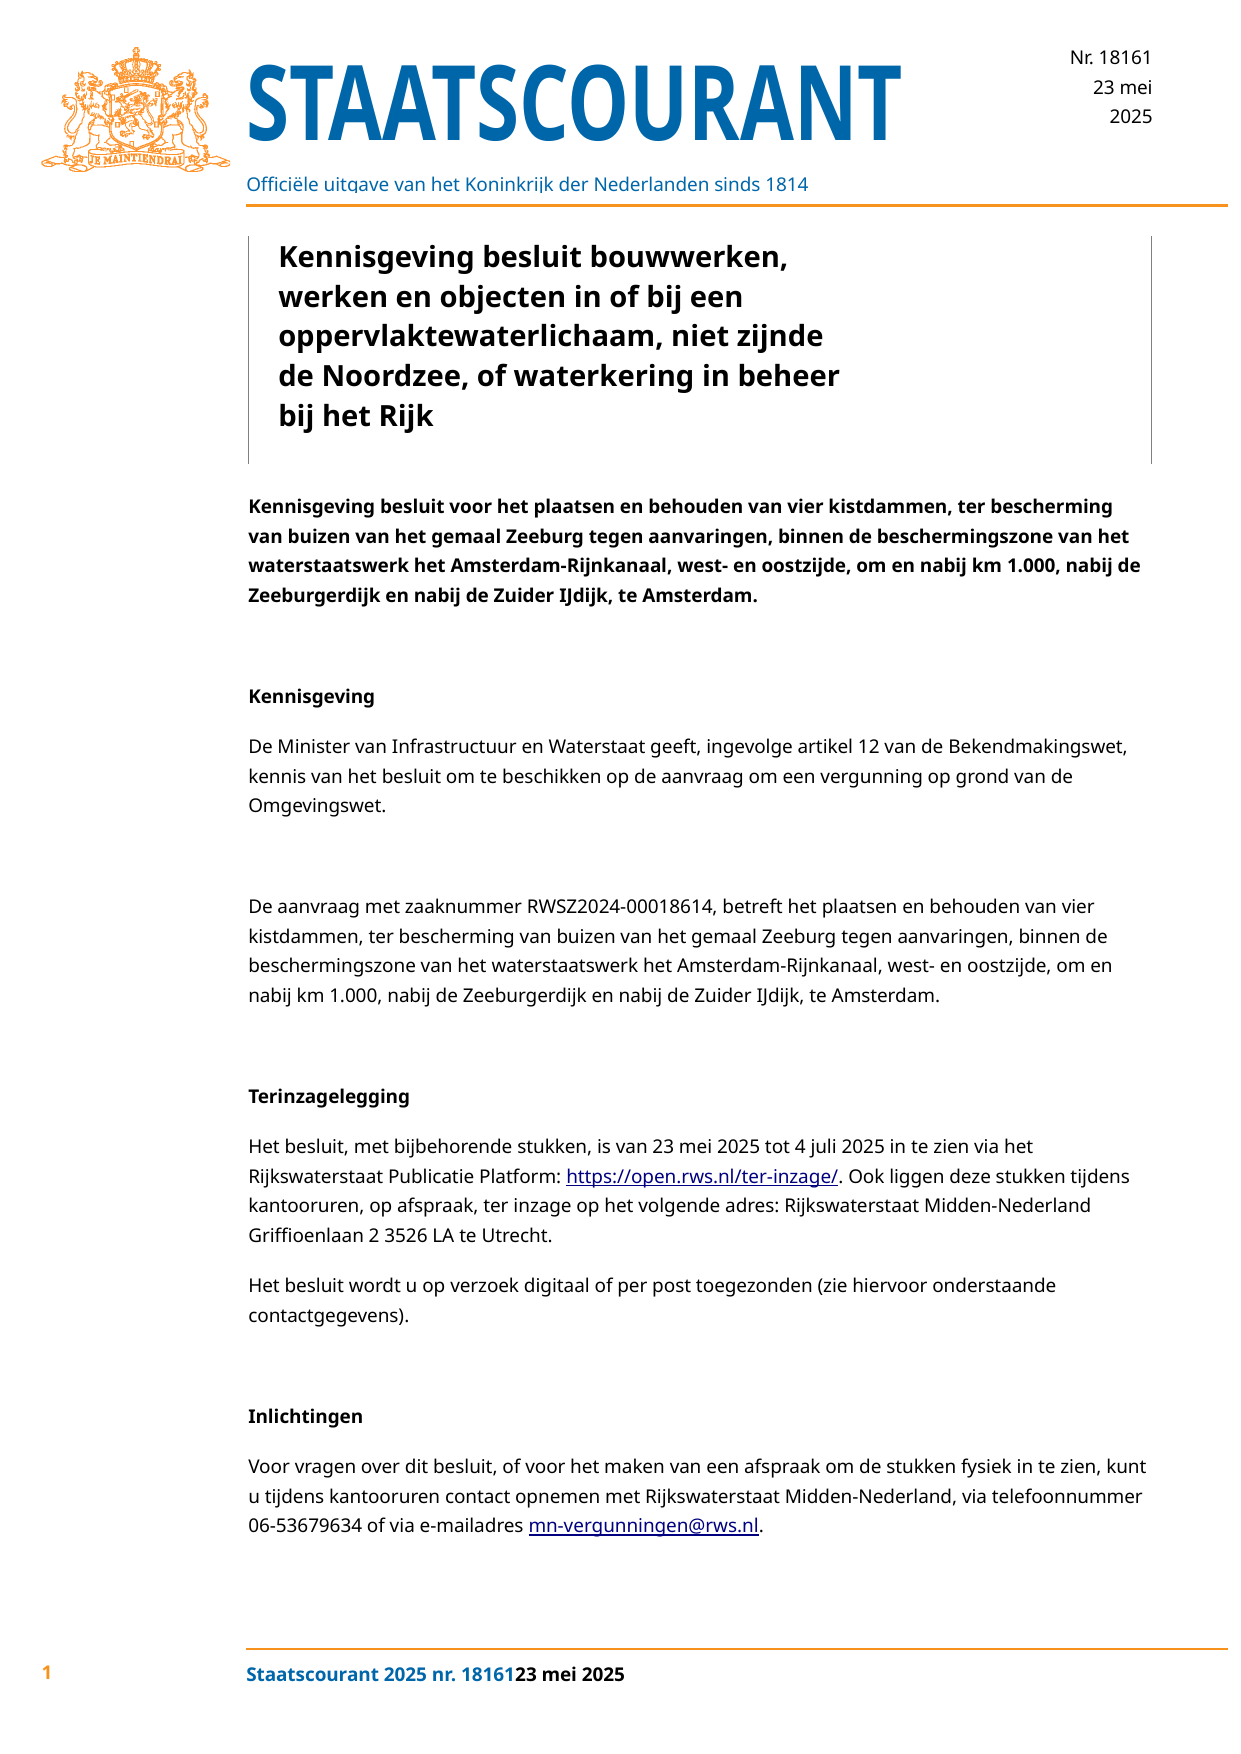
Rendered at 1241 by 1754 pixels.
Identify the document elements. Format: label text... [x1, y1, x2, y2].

text Het besluit wordt u op verzoek digitaal of per post toegezonden (zie hiervoor onderstaande contactgegevens). [248, 1272, 1152, 1328]
picture [912, 236, 1090, 414]
table_header Kennisgeving besluit bouwwerken, werken en objecten in of bij een oppervlaktewaterlichaam, niet zijnde de Noordzee, of waterkering in beheer bij het Rijk [249, 236, 850, 464]
table_header [850, 236, 912, 413]
table_header [1090, 236, 1151, 413]
table_header [850, 414, 1151, 464]
text Het besluit, met bijbehorende stukken, is van 23 mei 2025 tot 4 juli 2025 in te zien via het Rijkswaterstaat Publicatie Platform: https://open.rws.nl/ter-inzage/. Ook liggen deze stukken tijdens kantooruren, op afspraak, ter inzage op het volgende adres: Rijkswaterstaat Midden-Nederland Griffioenlaan 2 3526 LA te Utrecht. [248, 1133, 1152, 1248]
text Kennisgeving [248, 683, 1152, 709]
text Voor vragen over dit besluit, of voor het maken van een afspraak om de stukken fysiek in te zien, kunt u tijdens kantooruren contact opnemen met Rijkswaterstaat Midden-Nederland, via telefoonnummer 06-53679634 of via e-mailadres mn-vergunningen@rws.nl. [248, 1453, 1152, 1538]
text Kennisgeving besluit voor het plaatsen en behouden van vier kistdammen, ter bescherming van buizen van het gemaal Zeeburg tegen aanvaringen, binnen de beschermingszone van het waterstaatswerk het Amsterdam-Rijnkanaal, west- en oostzijde, om en nabij km 1.000, nabij de Zeeburgerdijk en nabij de Zuider IJdijk, te Amsterdam. [248, 493, 1152, 608]
picture [41, 47, 231, 172]
text De Minister van Infrastructuur en Waterstaat geeft, ingevolge artikel 12 van de Bekendmakingswet, kennis van het besluit om te beschikken op de aanvraag om een vergunning op grond van de Omgevingswet. [248, 733, 1152, 818]
text Terinzagelegging [248, 1083, 1152, 1109]
text De aanvraag met zaaknummer RWSZ2024-00018614, betreft het plaatsen en behouden van vier kistdammen, ter bescherming van buizen van het gemaal Zeeburg tegen aanvaringen, binnen de beschermingszone van het waterstaatswerk het Amsterdam-Rijnkanaal, west- en oostzijde, om en nabij km 1.000, nabij de Zeeburgerdijk en nabij de Zuider IJdijk, te Amsterdam. [248, 893, 1152, 1008]
text Inlichtingen [248, 1403, 1152, 1429]
